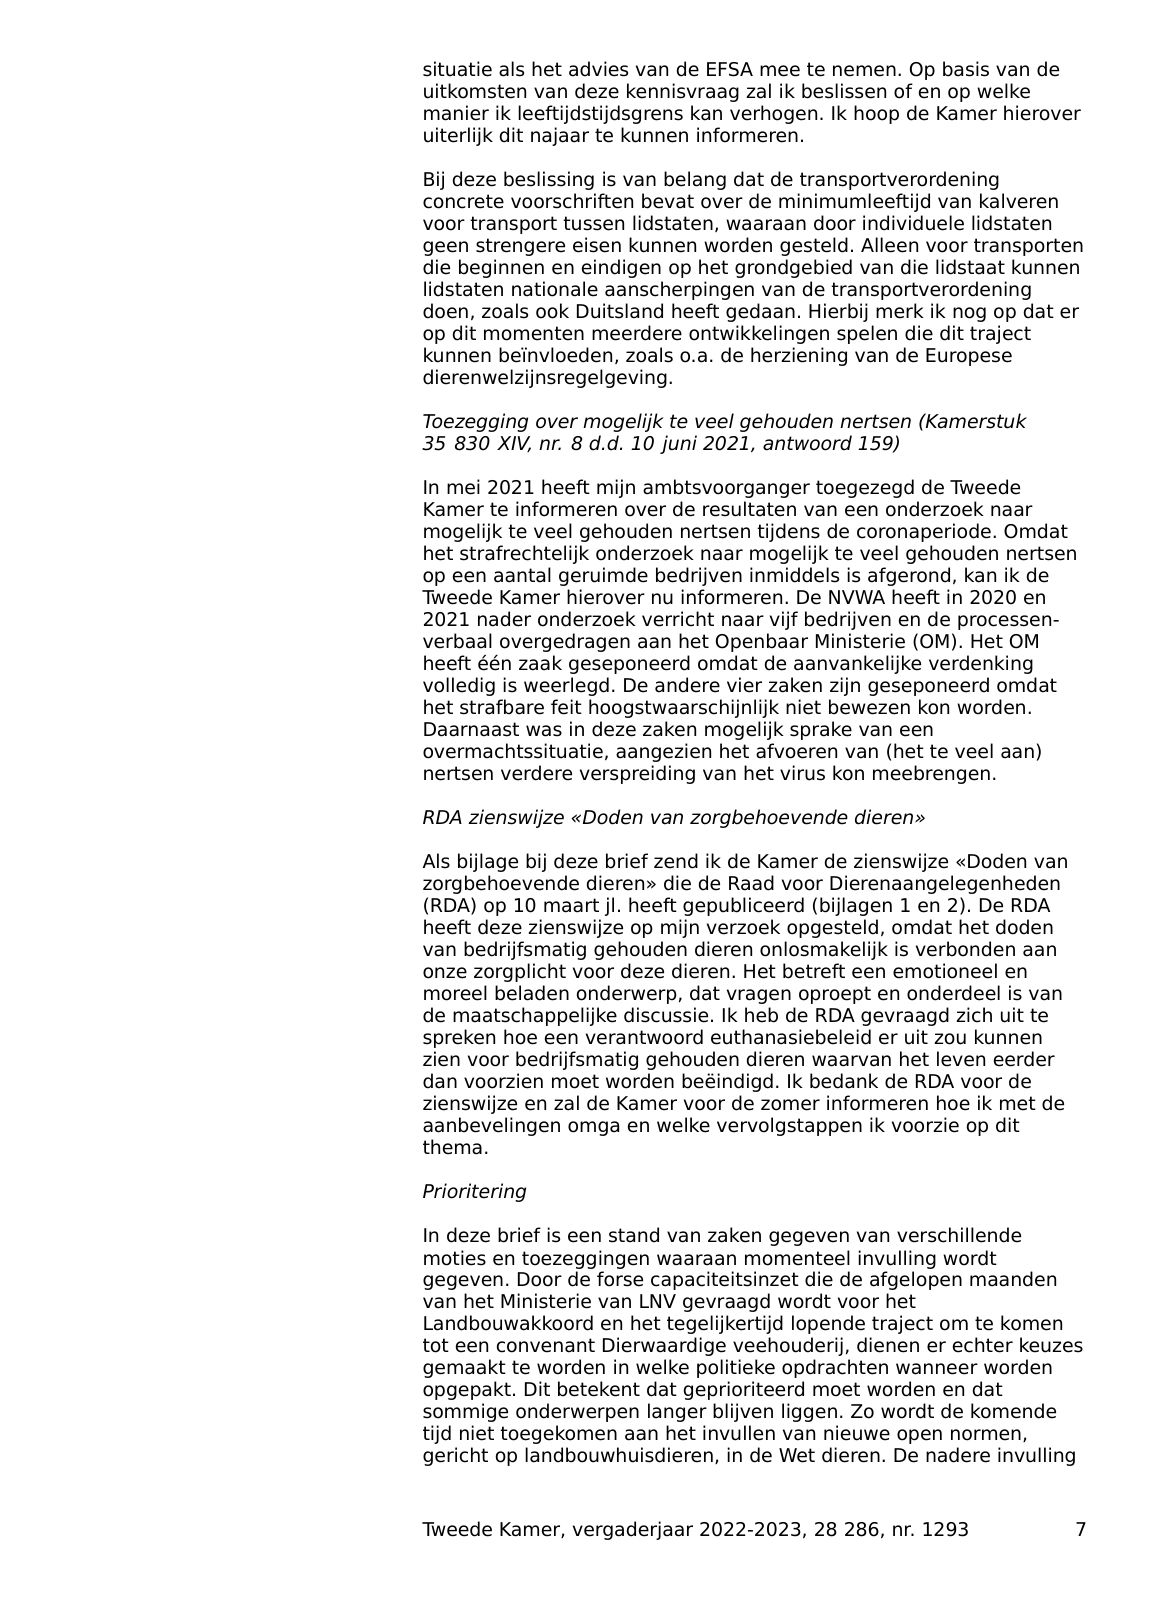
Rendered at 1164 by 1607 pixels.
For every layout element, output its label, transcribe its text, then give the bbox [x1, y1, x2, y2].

text In deze brief is een stand van zaken gegeven van verschillende moties en toezeggingen waaraan momenteel invulling wordt gegeven. Door de forse capaciteitsinzet die de afgelopen maanden van het Ministerie van LNV gevraagd wordt voor het Landbouwakkoord en het tegelijkertijd lopende traject om te komen tot een convenant Dierwaardige veehouderij, dienen er echter keuzes gemaakt te worden in welke politieke opdrachten wanneer worden opgepakt. Dit betekent dat geprioriteerd moet worden en dat sommige onderwerpen langer blijven liggen. Zo wordt de komende tijd niet toegekomen aan het invullen van nieuwe open normen, gericht op landbouwhuisdieren, in de Wet dieren. De nadere invulling [422, 1225, 1087, 1467]
subtitle Toezegging over mogelijk te veel gehouden nertsen (Kamerstuk 35 830 XIV, nr. 8 d.d. 10 juni 2021, antwoord 159) [422, 411, 1087, 455]
text situatie als het advies van de EFSA mee te nemen. Op basis van de uitkomsten van deze kennisvraag zal ik beslissen of en op welke manier ik leeftijdstijdsgrens kan verhogen. Ik hoop de Kamer hierover uiterlijk dit najaar te kunnen informeren. [422, 59, 1087, 147]
text In mei 2021 heeft mijn ambtsvoorganger toegezegd de Tweede Kamer te informeren over de resultaten van een onderzoek naar mogelijk te veel gehouden nertsen tijdens de coronaperiode. Omdat het strafrechtelijk onderzoek naar mogelijk te veel gehouden nertsen op een aantal geruimde bedrijven inmiddels is afgerond, kan ik de Tweede Kamer hierover nu informeren. De NVWA heeft in 2020 en 2021 nader onderzoek verricht naar vijf bedrijven en de processen-verbaal overgedragen aan het Openbaar Ministerie (OM). Het OM heeft één zaak geseponeerd omdat de aanvankelijke verdenking volledig is weerlegd. De andere vier zaken zijn geseponeerd omdat het strafbare feit hoogstwaarschijnlijk niet bewezen kon worden. Daarnaast was in deze zaken mogelijk sprake van een overmachtssituatie, aangezien het afvoeren van (het te veel aan) nertsen verdere verspreiding van het virus kon meebrengen. [422, 477, 1087, 785]
text Bij deze beslissing is van belang dat de transportverordening concrete voorschriften bevat over de minimumleeftijd van kalveren voor transport tussen lidstaten, waaraan door individuele lidstaten geen strengere eisen kunnen worden gesteld. Alleen voor transporten die beginnen en eindigen op het grondgebied van die lidstaat kunnen lidstaten nationale aanscherpingen van de transportverordening doen, zoals ook Duitsland heeft gedaan. Hierbij merk ik nog op dat er op dit momenten meerdere ontwikkelingen spelen die dit traject kunnen beïnvloeden, zoals o.a. de herziening van de Europese dierenwelzijnsregelgeving. [422, 169, 1087, 389]
text Als bijlage bij deze brief zend ik de Kamer de zienswijze «Doden van zorgbehoevende dieren» die de Raad voor Dierenaangelegenheden (RDA) op 10 maart jl. heeft gepubliceerd (bijlagen 1 en 2). De RDA heeft deze zienswijze op mijn verzoek opgesteld, omdat het doden van bedrijfsmatig gehouden dieren onlosmakelijk is verbonden aan onze zorgplicht voor deze dieren. Het betreft een emotioneel en moreel beladen onderwerp, dat vragen oproept en onderdeel is van de maatschappelijke discussie. Ik heb de RDA gevraagd zich uit te spreken hoe een verantwoord euthanasiebeleid er uit zou kunnen zien voor bedrijfsmatig gehouden dieren waarvan het leven eerder dan voorzien moet worden beëindigd. Ik bedank de RDA voor de zienswijze en zal de Kamer voor de zomer informeren hoe ik met de aanbevelingen omga en welke vervolgstappen ik voorzie op dit thema. [422, 851, 1087, 1159]
subtitle Prioritering [422, 1181, 1087, 1203]
subtitle RDA zienswijze «Doden van zorgbehoevende dieren» [422, 807, 1087, 829]
